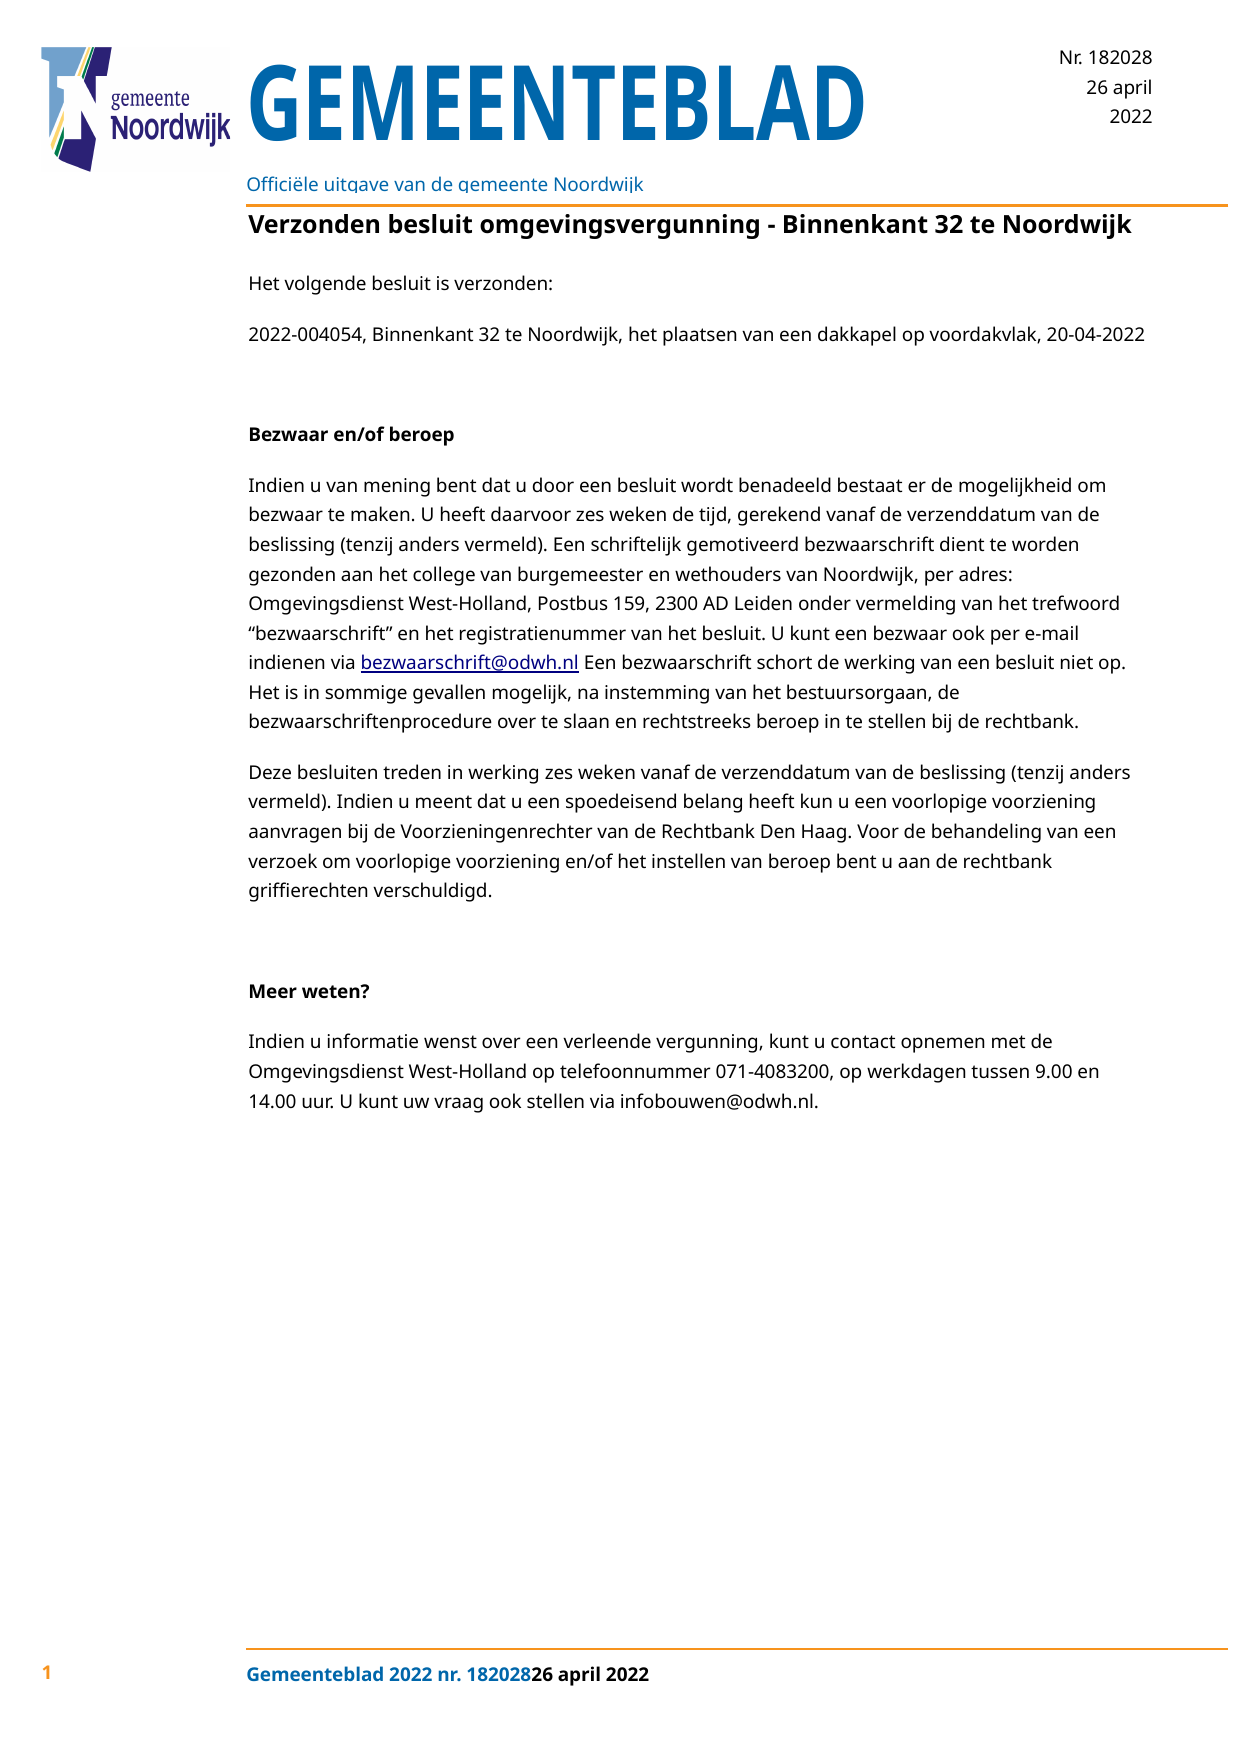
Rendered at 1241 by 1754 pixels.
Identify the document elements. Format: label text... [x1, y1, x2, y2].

text Het volgende besluit is verzonden: [248, 270, 1152, 296]
text Bezwaar en/of beroep [248, 422, 1152, 447]
text Deze besluiten treden in werking zes weken vanaf de verzenddatum van de beslissing (tenzij anders vermeld). Indien u meent dat u een spoedeisend belang heeft kun u een voorlopige voorziening aanvragen bij de Voorzieningenrechter van de Rechtbank Den Haag. Voor de behandeling van een verzoek om voorlopige voorziening en/of het instellen van beroep bent u aan de rechtbank griffierechten verschuldigd. [248, 759, 1152, 903]
text Verzonden besluit omgevingsvergunning - Binnenkant 32 te Noordwijk [248, 207, 1152, 241]
text Meer weten? [248, 978, 1152, 1004]
text Indien u informatie wenst over een verleende vergunning, kunt u contact opnemen met de Omgevingsdienst West-Holland op telefoonnummer 071-4083200, op werkdagen tussen 9.00 en 14.00 uur. U kunt uw vraag ook stellen via infobouwen@odwh.nl. [248, 1029, 1152, 1113]
text Indien u van mening bent dat u door een besluit wordt benadeeld bestaat er de mogelijkheid om bezwaar te maken. U heeft daarvoor zes weken de tijd, gerekend vanaf de verzenddatum van de beslissing (tenzij anders vermeld). Een schriftelijk gemotiveerd bezwaarschrift dient te worden gezonden aan het college van burgemeester en wethouders van Noordwijk, per adres: Omgevingsdienst West-Holland, Postbus 159, 2300 AD Leiden onder vermelding van het trefwoord “bezwaarschrift” en het registratienummer van het besluit. U kunt een bezwaar ook per e-mail indienen via bezwaarschrift@odwh.nl Een bezwaarschrift schort de werking van een besluit niet op. Het is in sommige gevallen mogelijk, na instemming van het bestuursorgaan, de bezwaarschriftenprocedure over te slaan en rechtstreeks beroep in te stellen bij de rechtbank. [248, 472, 1152, 734]
picture [41, 47, 231, 172]
text 2022-004054, Binnenkant 32 te Noordwijk, het plaatsen van een dakkapel op voordakvlak, 20-04-2022 [248, 321, 1152, 346]
